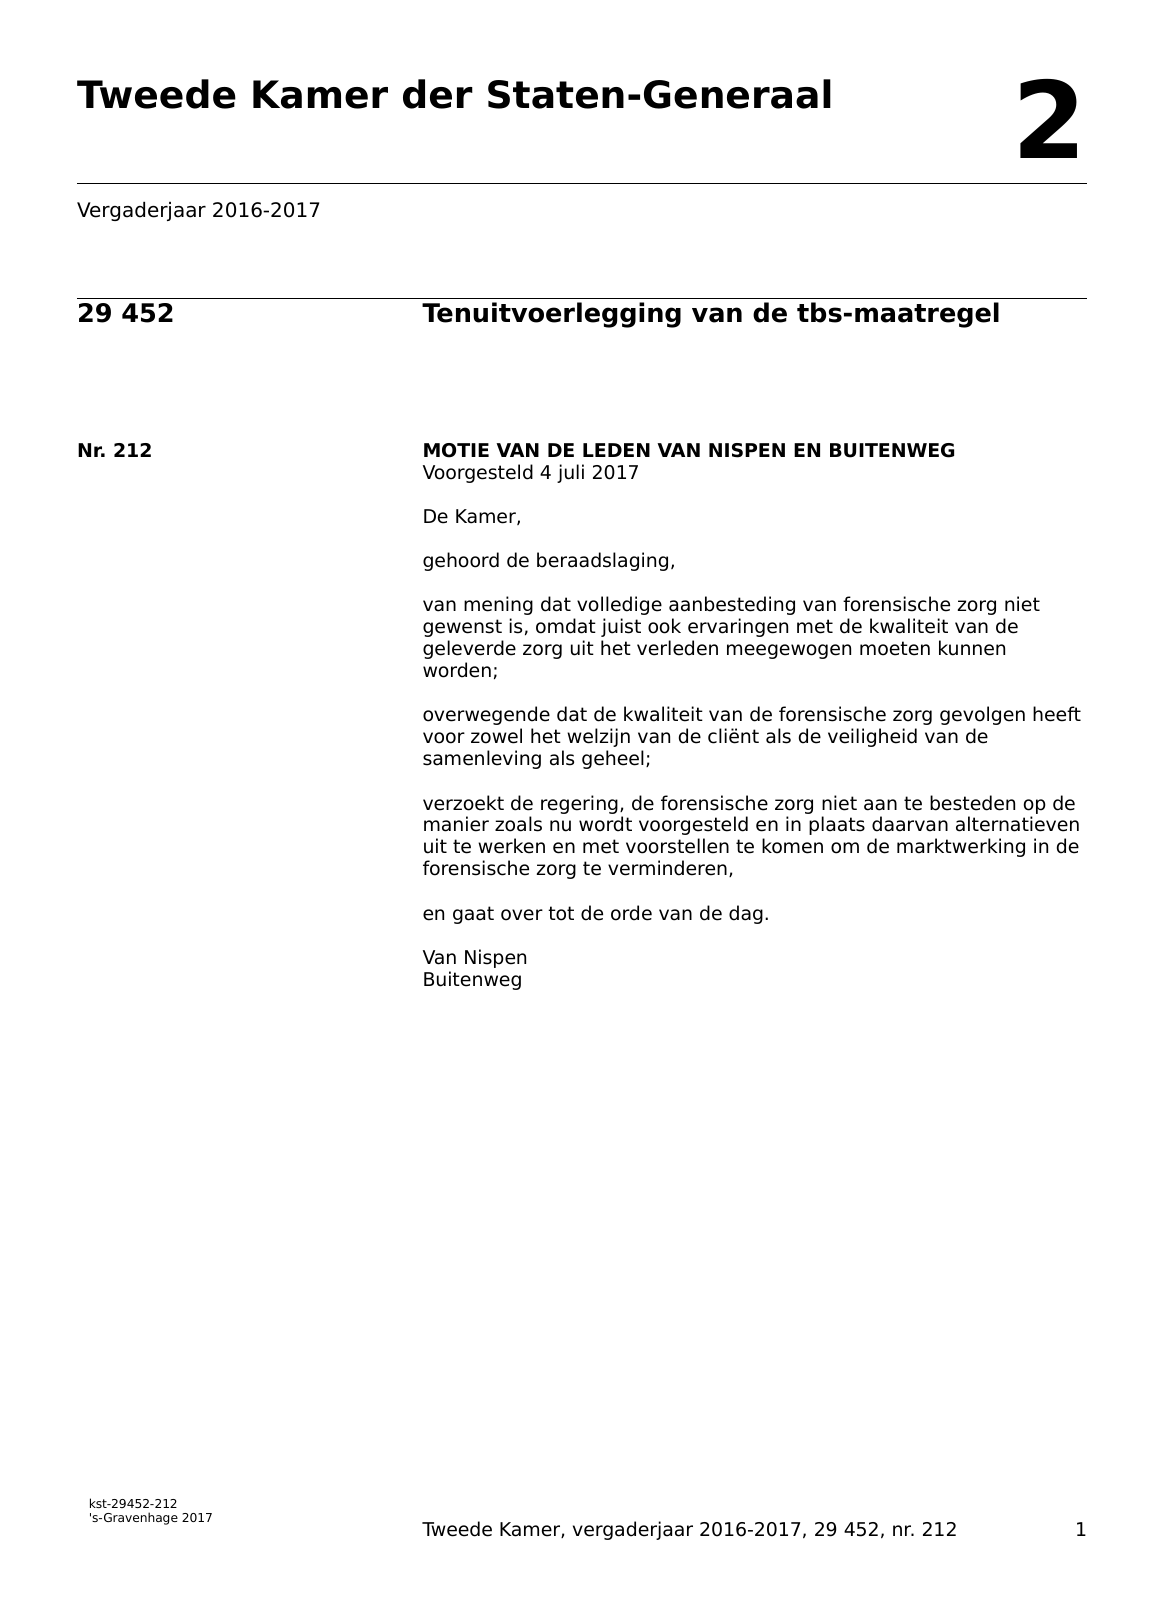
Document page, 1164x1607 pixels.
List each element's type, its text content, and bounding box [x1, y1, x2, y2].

table_cell Vergaderjaar 2016-2017 [77, 184, 1087, 298]
text verzoekt de regering, de forensische zorg niet aan te besteden op de manier zoals nu wordt voorgesteld en in plaats daarvan alternatieven uit te werken en met voorstellen te komen om de marktwerking in de forensische zorg te verminderen, [422, 792, 1087, 880]
text en gaat over tot de orde van de dag. [422, 902, 1087, 924]
subtitle Nr. 212 MOTIE VAN DE LEDEN VAN NISPEN EN BUITENWEG [77, 440, 1087, 462]
text van mening dat volledige aanbesteding van forensische zorg niet gewenst is, omdat juist ook ervaringen met de kwaliteit van de geleverde zorg uit het verleden meegewogen moeten kunnen worden; [422, 594, 1087, 682]
text Buitenweg [422, 969, 1087, 991]
text kst-29452-212 [88, 1497, 323, 1511]
table_header 2 [886, 59, 1087, 183]
text gehoord de beraadslaging, [422, 550, 1087, 572]
table_header Tweede Kamer der Staten-Generaal [77, 59, 886, 183]
text Voorgesteld 4 juli 2017 [422, 462, 1087, 484]
text 's-Gravenhage 2017 [88, 1511, 323, 1525]
text Van Nispen [422, 947, 1087, 969]
subtitle 29 452 Tenuitvoerlegging van de tbs-maatregel [77, 299, 1087, 329]
text De Kamer, [422, 506, 1087, 528]
text overwegende dat de kwaliteit van de forensische zorg gevolgen heeft voor zowel het welzijn van de cliënt als de veiligheid van de samenleving als geheel; [422, 704, 1087, 770]
